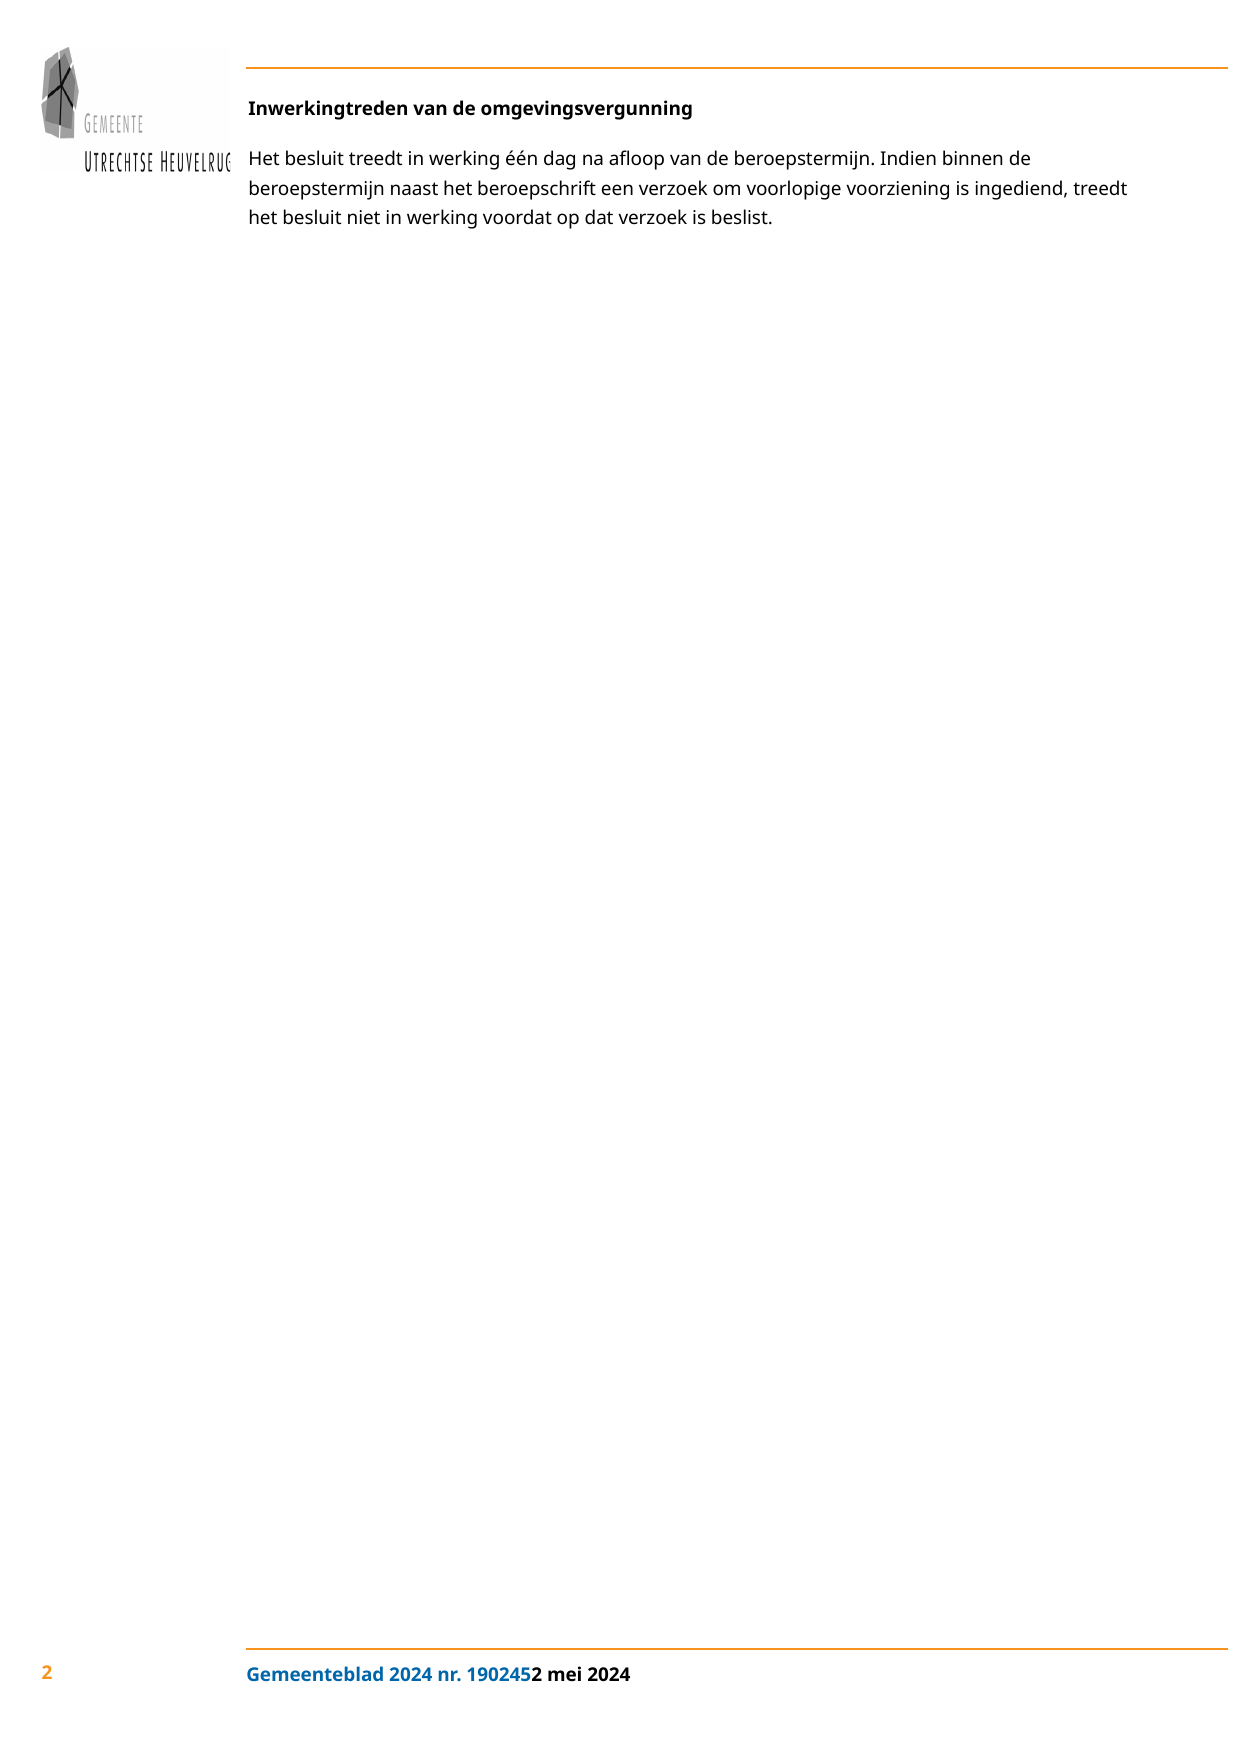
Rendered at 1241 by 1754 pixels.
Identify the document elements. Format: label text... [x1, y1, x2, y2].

text Inwerkingtreden van de omgevingsvergunning [248, 95, 1152, 121]
picture [41, 47, 231, 172]
text Het besluit treedt in werking één dag na afloop van de beroepstermijn. Indien binnen de beroepstermijn naast het beroepschrift een verzoek om voorlopige voorziening is ingediend, treedt het besluit niet in werking voordat op dat verzoek is beslist. [248, 145, 1152, 230]
